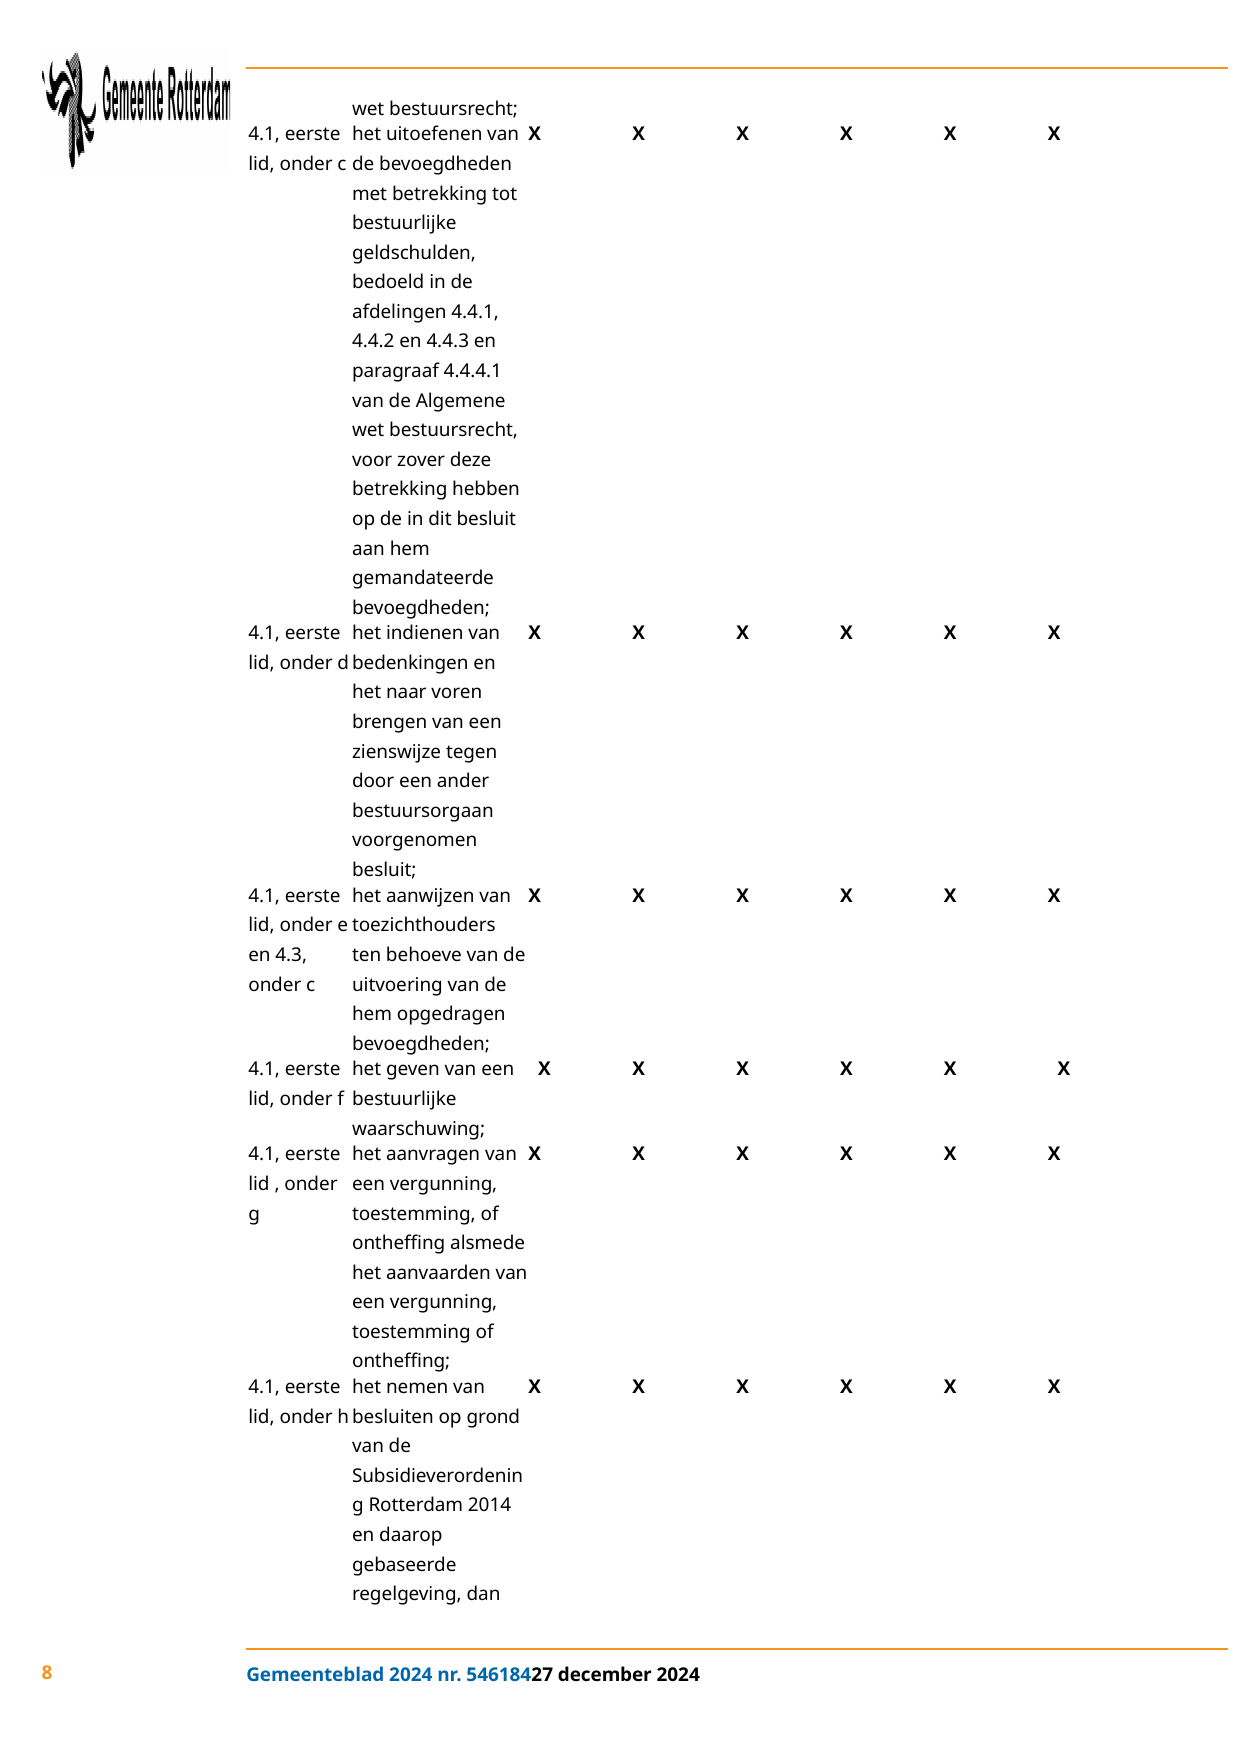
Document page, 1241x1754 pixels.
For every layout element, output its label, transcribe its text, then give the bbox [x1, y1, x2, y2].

table_cell X [944, 1141, 1048, 1373]
table_cell X [1048, 1141, 1152, 1373]
table_cell X [840, 121, 944, 619]
table_cell X [528, 1056, 632, 1141]
table_cell X [1048, 1373, 1152, 1606]
table_cell 4.1, eerste lid , onder g [248, 1141, 352, 1373]
table_cell X [736, 882, 840, 1056]
table_cell X [632, 882, 736, 1056]
table_cell X [840, 620, 944, 882]
table_cell [840, 95, 944, 121]
table_cell [736, 95, 840, 121]
table_cell X [528, 1373, 632, 1606]
table_cell het aanvragen van een vergunning, toestemming, of ontheffing alsmede het aanvaarden van een vergunning, toestemming of ontheffing; [352, 1141, 528, 1373]
table_cell X [632, 121, 736, 619]
table_cell het uitoefenen van de bevoegdheden met betrekking tot bestuurlijke geldschulden, bedoeld in de afdelingen 4.4.1, 4.4.2 en 4.4.3 en paragraaf 4.4.4.1 van de Algemene wet bestuursrecht, voor zover deze betrekking hebben op de in dit besluit aan hem gemandateerde bevoegdheden; [352, 121, 528, 619]
table_cell 4.1, eerste lid, onder h [248, 1373, 352, 1606]
table_cell X [736, 620, 840, 882]
table_cell X [528, 620, 632, 882]
table_cell [248, 95, 352, 121]
table_cell X [1048, 1056, 1152, 1141]
table_cell X [840, 1373, 944, 1606]
table_cell [632, 95, 736, 121]
table_cell X [736, 1056, 840, 1141]
table_cell X [632, 1373, 736, 1606]
table_cell het indienen van bedenkingen en het naar voren brengen van een zienswijze tegen door een ander bestuursorgaan voorgenomen besluit; [352, 620, 528, 882]
table_cell X [944, 1373, 1048, 1606]
table_cell 4.1, eerste lid, onder c [248, 121, 352, 619]
table_cell X [528, 882, 632, 1056]
table_cell het aanwijzen van toezichthouders ten behoeve van de uitvoering van de hem opgedragen bevoegdheden; [352, 882, 528, 1056]
table_cell [944, 95, 1048, 121]
table_cell X [632, 1056, 736, 1141]
table_cell wet bestuursrecht; [352, 95, 528, 121]
table_cell X [736, 121, 840, 619]
table_cell het geven van een bestuurlijke waarschuwing; [352, 1056, 528, 1141]
table_cell 4.1, eerste lid, onder e en 4.3, onder c [248, 882, 352, 1056]
table_cell X [1048, 121, 1152, 619]
table_cell X [944, 121, 1048, 619]
table_cell 4.1, eerste lid, onder d [248, 620, 352, 882]
table_cell X [840, 1056, 944, 1141]
table_cell 4.1, eerste lid, onder f [248, 1056, 352, 1141]
table_cell X [528, 1141, 632, 1373]
table_cell X [528, 121, 632, 619]
picture [41, 47, 231, 172]
table_cell X [1048, 620, 1152, 882]
table_cell X [632, 1141, 736, 1373]
table_cell X [944, 620, 1048, 882]
table_cell X [840, 1141, 944, 1373]
table_cell X [944, 882, 1048, 1056]
table_cell X [840, 882, 944, 1056]
table_cell X [944, 1056, 1048, 1141]
table_cell [528, 95, 632, 121]
table_cell X [1048, 882, 1152, 1056]
table_cell X [736, 1141, 840, 1373]
table_cell X [736, 1373, 840, 1606]
table_cell [1048, 95, 1152, 121]
table_cell het nemen van besluiten op grond van de Subsidieverordening Rotterdam 2014 en daarop gebaseerde regelgeving, dan [352, 1373, 528, 1606]
table_cell X [632, 620, 736, 882]
